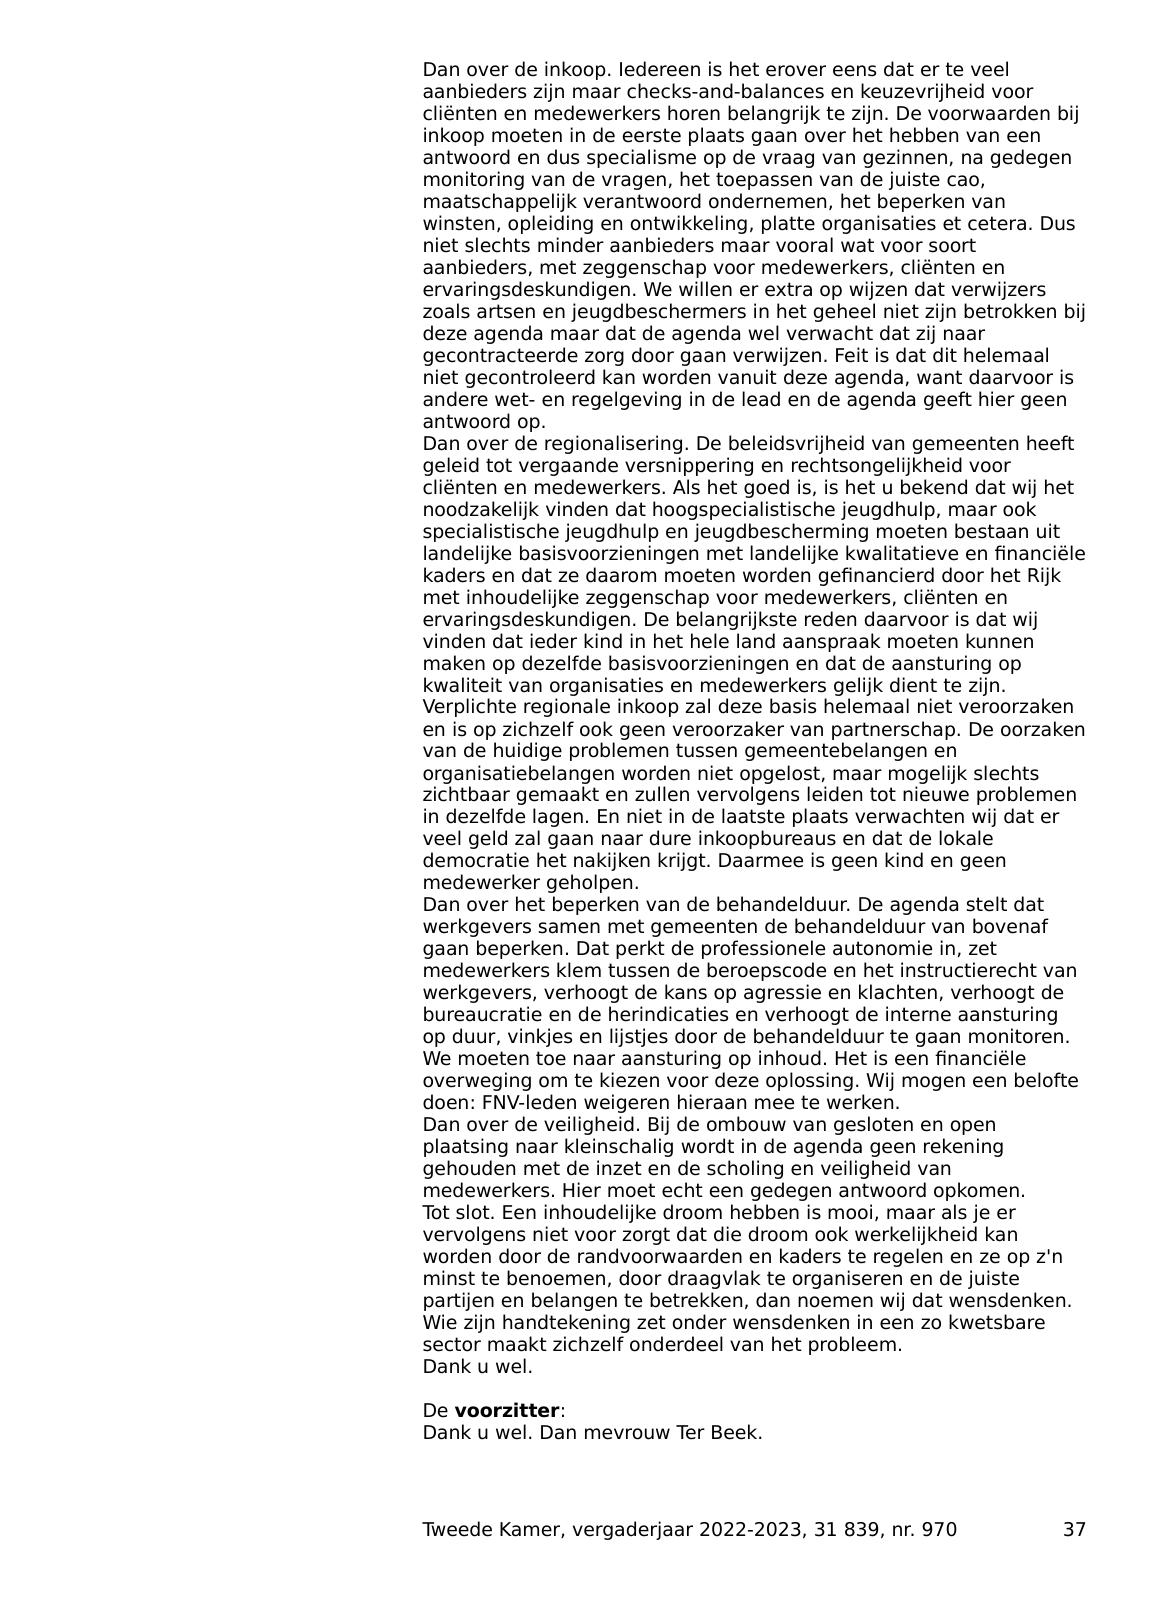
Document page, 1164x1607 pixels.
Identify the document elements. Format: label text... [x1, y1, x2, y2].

text Dank u wel. Dan mevrouw Ter Beek. [422, 1422, 1087, 1444]
text Dank u wel. [422, 1356, 1087, 1378]
text De voorzitter: [422, 1400, 1087, 1422]
text Tot slot. Een inhoudelijke droom hebben is mooi, maar als je er vervolgens niet voor zorgt dat die droom ook werkelijkheid kan worden door de randvoorwaarden en kaders te regelen en ze op z'n minst te benoemen, door draagvlak te organiseren en de juiste partijen en belangen te betrekken, dan noemen wij dat wensdenken. Wie zijn handtekening zet onder wensdenken in een zo kwetsbare sector maakt zichzelf onderdeel van het probleem. [422, 1202, 1087, 1356]
text Dan over de inkoop. Iedereen is het erover eens dat er te veel aanbieders zijn maar checks-and-balances en keuzevrijheid voor cliënten en medewerkers horen belangrijk te zijn. De voorwaarden bij inkoop moeten in de eerste plaats gaan over het hebben van een antwoord en dus specialisme op de vraag van gezinnen, na gedegen monitoring van de vragen, het toepassen van de juiste cao, maatschappelijk verantwoord ondernemen, het beperken van winsten, opleiding en ontwikkeling, platte organisaties et cetera. Dus niet slechts minder aanbieders maar vooral wat voor soort aanbieders, met zeggenschap voor medewerkers, cliënten en ervaringsdeskundigen. We willen er extra op wijzen dat verwijzers zoals artsen en jeugdbeschermers in het geheel niet zijn betrokken bij deze agenda maar dat de agenda wel verwacht dat zij naar gecontracteerde zorg door gaan verwijzen. Feit is dat dit helemaal niet gecontroleerd kan worden vanuit deze agenda, want daarvoor is andere wet- en regelgeving in de lead en de agenda geeft hier geen antwoord op. [422, 59, 1087, 433]
text Dan over het beperken van de behandelduur. De agenda stelt dat werkgevers samen met gemeenten de behandelduur van bovenaf gaan beperken. Dat perkt de professionele autonomie in, zet medewerkers klem tussen de beroepscode en het instructierecht van werkgevers, verhoogt de kans op agressie en klachten, verhoogt de bureaucratie en de herindicaties en verhoogt de interne aansturing op duur, vinkjes en lijstjes door de behandelduur te gaan monitoren. We moeten toe naar aansturing op inhoud. Het is een financiële overweging om te kiezen voor deze oplossing. Wij mogen een belofte doen: FNV-leden weigeren hieraan mee te werken. [422, 894, 1087, 1114]
text Dan over de veiligheid. Bij de ombouw van gesloten en open plaatsing naar kleinschalig wordt in de agenda geen rekening gehouden met de inzet en de scholing en veiligheid van medewerkers. Hier moet echt een gedegen antwoord opkomen. [422, 1114, 1087, 1202]
text Dan over de regionalisering. De beleidsvrijheid van gemeenten heeft geleid tot vergaande versnippering en rechtsongelijkheid voor cliënten en medewerkers. Als het goed is, is het u bekend dat wij het noodzakelijk vinden dat hoogspecialistische jeugdhulp, maar ook specialistische jeugdhulp en jeugdbescherming moeten bestaan uit landelijke basisvoorzieningen met landelijke kwalitatieve en financiële kaders en dat ze daarom moeten worden gefinancierd door het Rijk met inhoudelijke zeggenschap voor medewerkers, cliënten en ervaringsdeskundigen. De belangrijkste reden daarvoor is dat wij vinden dat ieder kind in het hele land aanspraak moeten kunnen maken op dezelfde basisvoorzieningen en dat de aansturing op kwaliteit van organisaties en medewerkers gelijk dient te zijn. Verplichte regionale inkoop zal deze basis helemaal niet veroorzaken en is op zichzelf ook geen veroorzaker van partnerschap. De oorzaken van de huidige problemen tussen gemeentebelangen en organisatiebelangen worden niet opgelost, maar mogelijk slechts zichtbaar gemaakt en zullen vervolgens leiden tot nieuwe problemen in dezelfde lagen. En niet in de laatste plaats verwachten wij dat er veel geld zal gaan naar dure inkoopbureaus en dat de lokale democratie het nakijken krijgt. Daarmee is geen kind en geen medewerker geholpen. [422, 433, 1087, 894]
